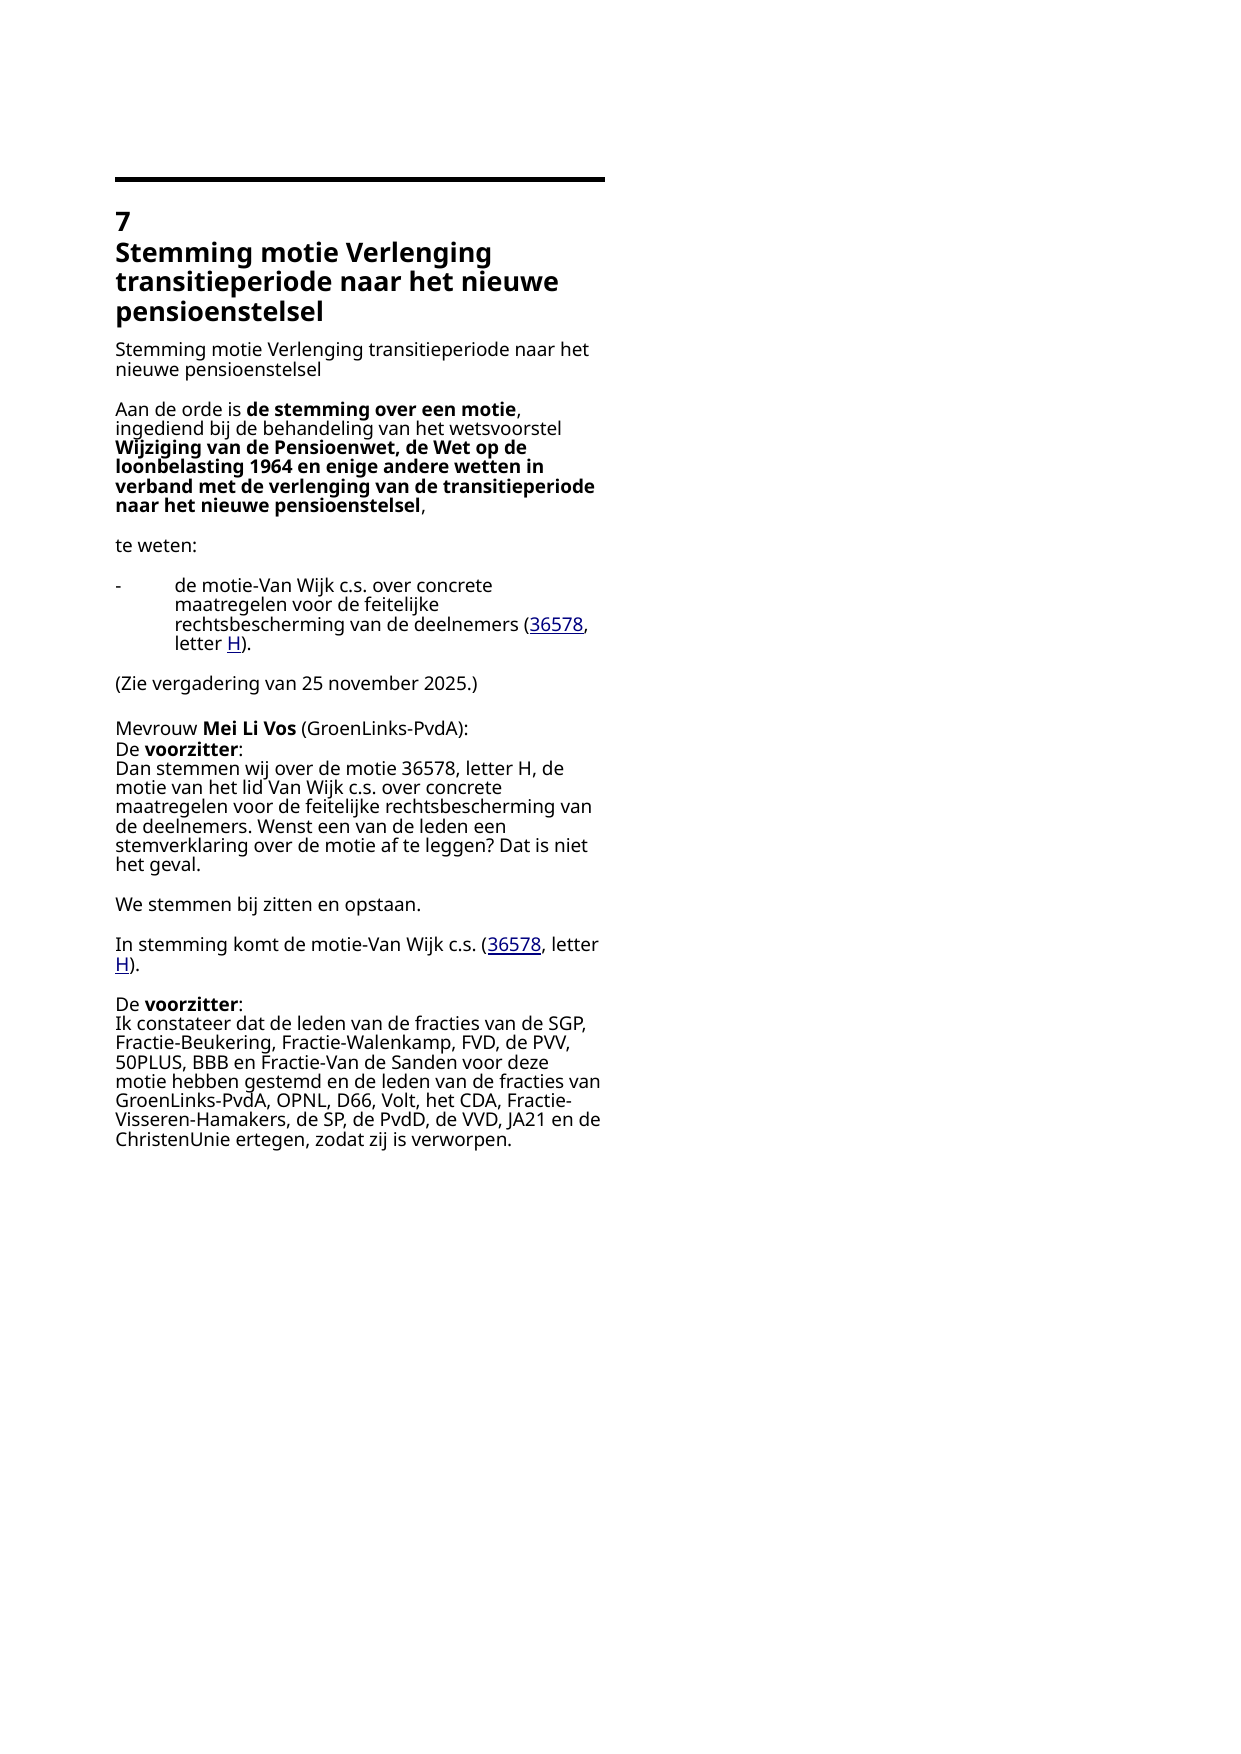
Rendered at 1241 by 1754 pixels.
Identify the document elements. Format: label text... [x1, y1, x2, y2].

text Dan stemmen wij over de motie 36578, letter H, de motie van het lid Van Wijk c.s. over concrete maatregelen voor de feitelijke rechtsbescherming van de deelnemers. Wenst een van de leden een stemverklaring over de motie af te leggen? Dat is niet het geval. [115, 760, 605, 876]
text te weten: [115, 537, 605, 556]
text Stemming motie Verlenging transitieperiode naar het nieuwe pensioenstelsel [115, 341, 605, 380]
text Stemming motie Verlenging transitieperiode naar het nieuwe pensioenstelsel [115, 239, 605, 341]
text (Zie vergadering van 25 november 2025.) [115, 675, 605, 694]
text We stemmen bij zitten en opstaan. [115, 896, 605, 916]
list de motie-Van Wijk c.s. over concrete maatregelen voor de feitelijke rechtsbescherming van de deelnemers (36578, letter H). [115, 577, 605, 654]
text Aan de orde is de stemming over een motie, ingediend bij de behandeling van het wetsvoorstel Wijziging van de Pensioenwet, de Wet op de loonbelasting 1964 en enige andere wetten in verband met de verlenging van de transitieperiode naar het nieuwe pensioenstelsel, [115, 401, 605, 516]
text Ik constateer dat de leden van de fracties van de SGP, Fractie-Beukering, Fractie-Walenkamp, FVD, de PVV, 50PLUS, BBB en Fractie-Van de Sanden voor deze motie hebben gestemd en de leden van de fracties van GroenLinks-PvdA, OPNL, D66, Volt, het CDA, Fractie-Visseren-Hamakers, de SP, de PvdD, de VVD, JA21 en de ChristenUnie ertegen, zodat zij is verworpen. [115, 1015, 605, 1150]
text De voorzitter: [115, 996, 605, 1015]
text Mevrouw Mei Li Vos (GroenLinks-PvdA): [115, 715, 605, 741]
text De voorzitter: [115, 741, 605, 760]
text In stemming komt de motie-Van Wijk c.s. (36578, letter H). [115, 936, 605, 975]
text 7 [115, 203, 605, 239]
